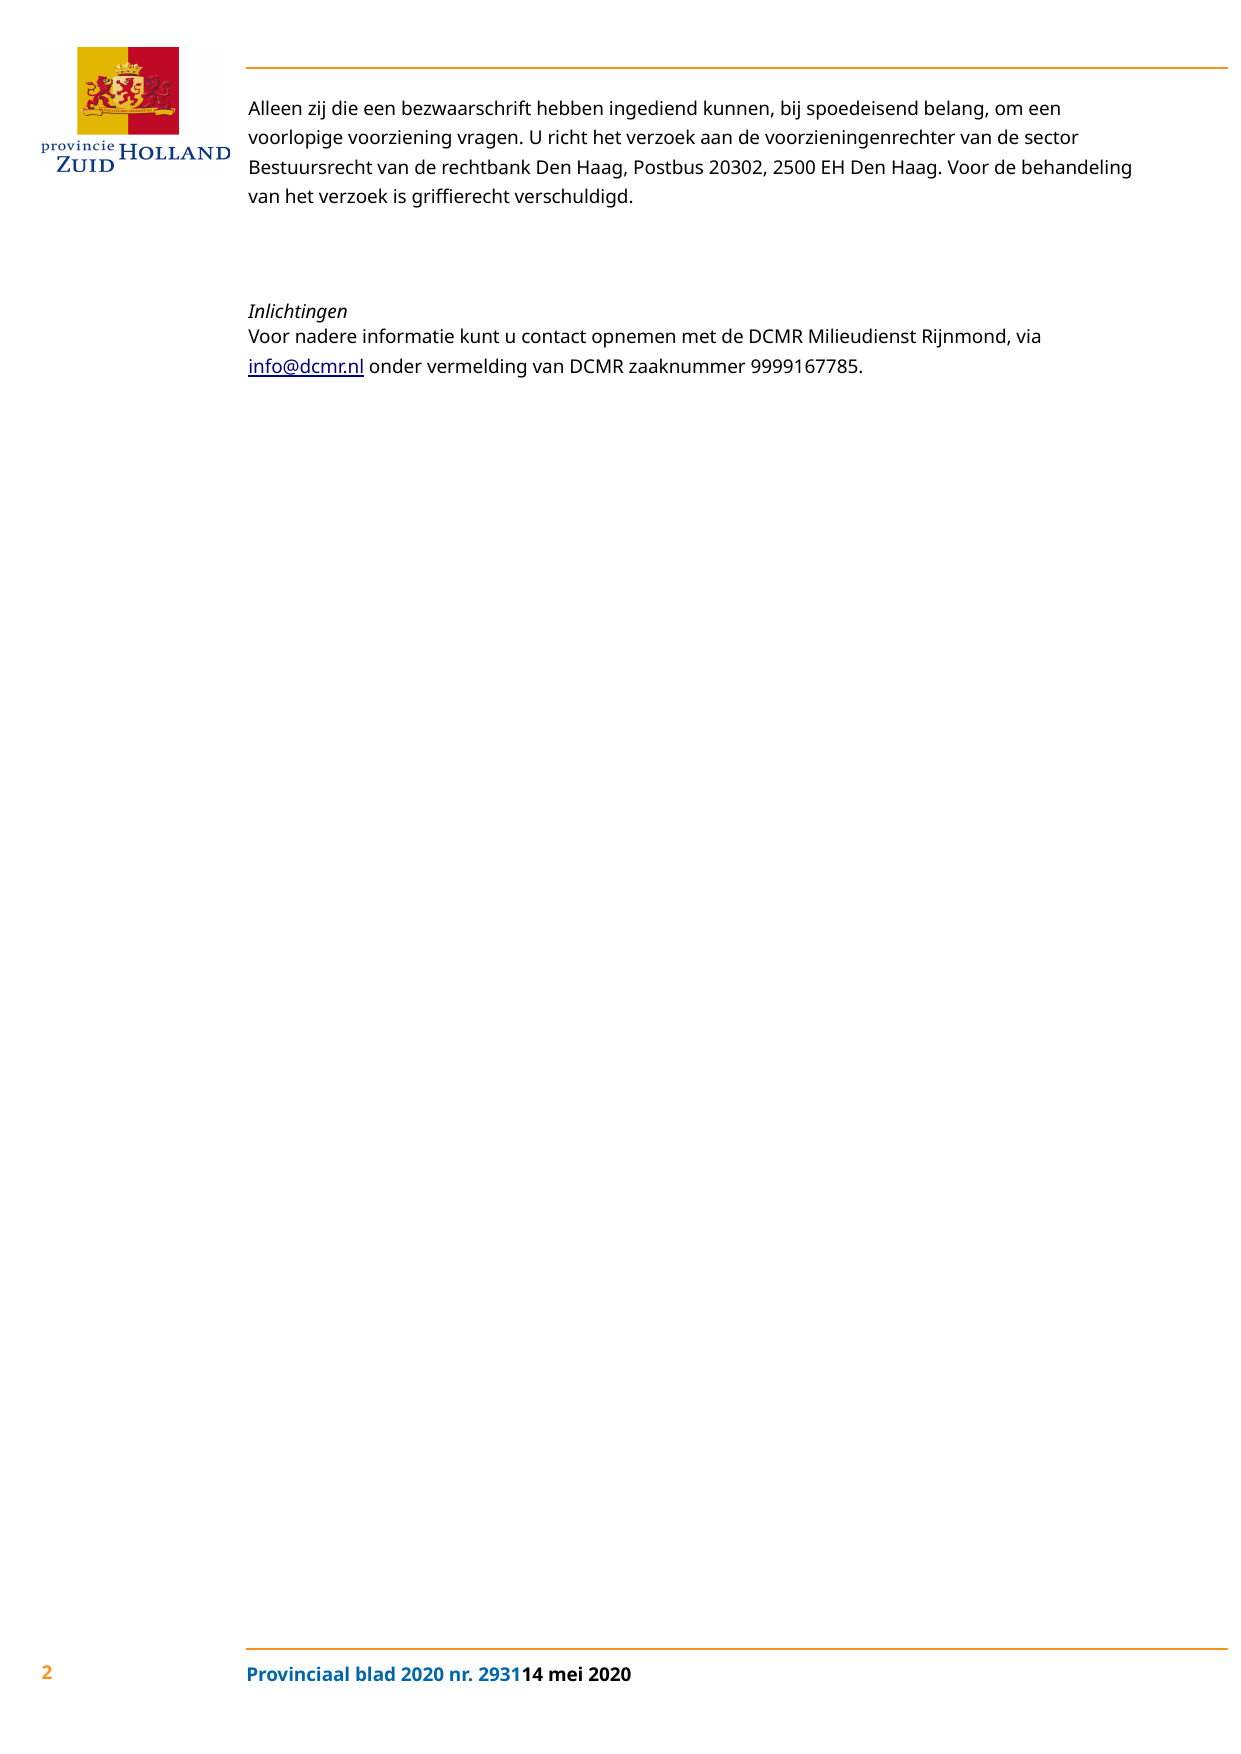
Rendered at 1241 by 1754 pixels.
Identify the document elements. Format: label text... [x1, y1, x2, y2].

text Inlichtingen [248, 298, 1152, 324]
text Alleen zij die een bezwaarschrift hebben ingediend kunnen, bij spoedeisend belang, om een voorlopige voorziening vragen. U richt het verzoek aan de voorzieningenrechter van de sector Bestuursrecht van de rechtbank Den Haag, Postbus 20302, 2500 EH Den Haag. Voor de behandeling van het verzoek is griffierecht verschuldigd. [248, 95, 1152, 209]
picture [41, 47, 231, 172]
text Voor nadere informatie kunt u contact opnemen met de DCMR Milieudienst Rijnmond, via info@dcmr.nl onder vermelding van DCMR zaaknummer 9999167785. [248, 324, 1152, 379]
